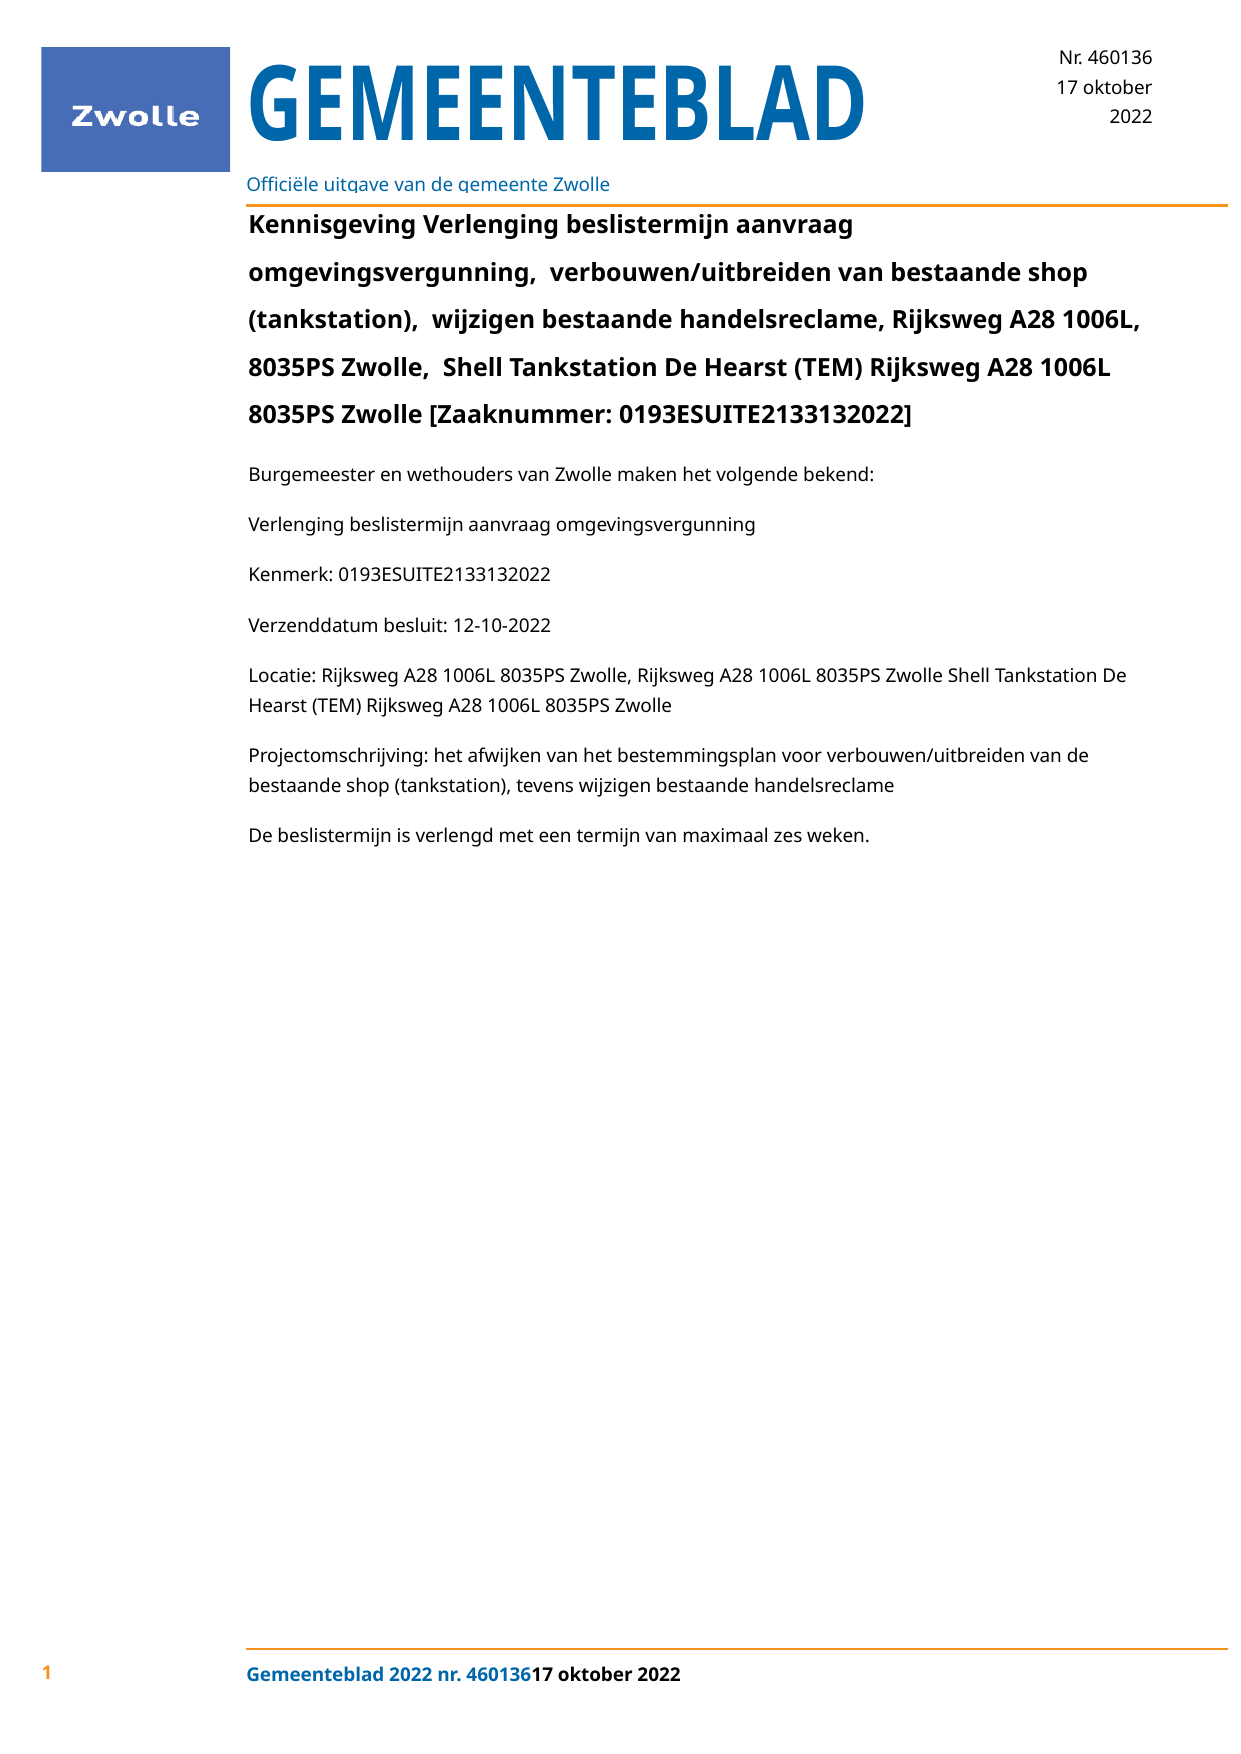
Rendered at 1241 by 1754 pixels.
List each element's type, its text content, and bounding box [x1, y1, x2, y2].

text Verzenddatum besluit: 12-10-2022 [248, 612, 1152, 638]
text Locatie: Rijksweg A28 1006L 8035PS Zwolle, Rijksweg A28 1006L 8035PS Zwolle Shell Tankstation De Hearst (TEM) Rijksweg A28 1006L 8035PS Zwolle [248, 662, 1152, 718]
text Burgemeester en wethouders van Zwolle maken het volgende bekend: [248, 461, 1152, 486]
text Kennisgeving Verlenging beslistermijn aanvraag omgevingsvergunning, verbouwen/uitbreiden van bestaande shop (tankstation), wijzigen bestaande handelsreclame, Rijksweg A28 1006L, 8035PS Zwolle, Shell Tankstation De Hearst (TEM) Rijksweg A28 1006L 8035PS Zwolle [Zaaknummer: 0193ESUITE2133132022] [248, 207, 1152, 431]
text Kenmerk: 0193ESUITE2133132022 [248, 562, 1152, 587]
picture [41, 47, 231, 172]
text Projectomschrijving: het afwijken van het bestemmingsplan voor verbouwen/uitbreiden van de bestaande shop (tankstation), tevens wijzigen bestaande handelsreclame [248, 742, 1152, 798]
text Verlenging beslistermijn aanvraag omgevingsvergunning [248, 511, 1152, 537]
text De beslistermijn is verlengd met een termijn van maximaal zes weken. [248, 822, 1152, 848]
